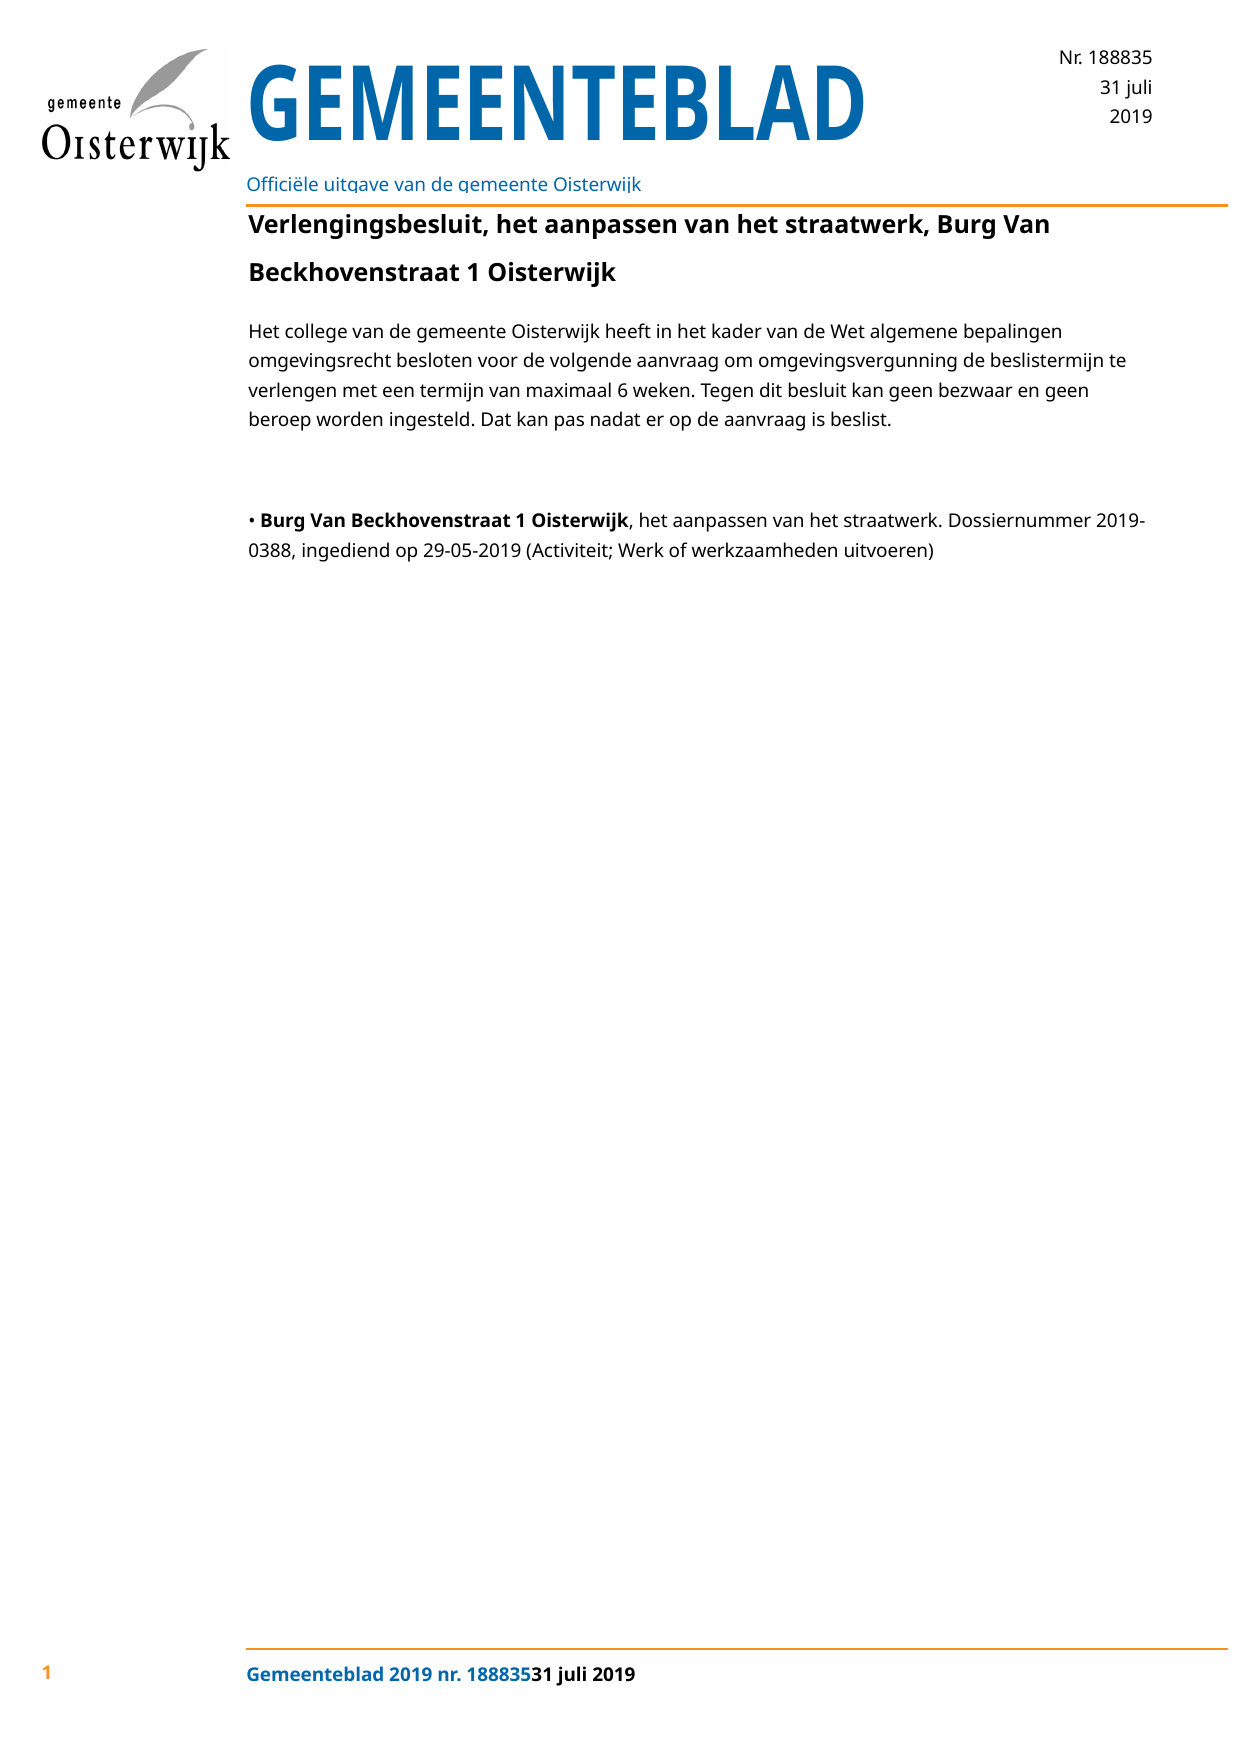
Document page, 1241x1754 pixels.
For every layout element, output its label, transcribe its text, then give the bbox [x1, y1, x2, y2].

text • Burg Van Beckhovenstraat 1 Oisterwijk, het aanpassen van het straatwerk. Dossiernummer 2019-0388, ingediend op 29-05-2019 (Activiteit; Werk of werkzaamheden uitvoeren) [248, 507, 1152, 563]
text Verlengingsbesluit, het aanpassen van het straatwerk, Burg Van Beckhovenstraat 1 Oisterwijk [248, 207, 1152, 288]
text Het college van de gemeente Oisterwijk heeft in het kader van de Wet algemene bepalingen omgevingsrecht besloten voor de volgende aanvraag om omgevingsvergunning de beslistermijn te verlengen met een termijn van maximaal 6 weken. Tegen dit besluit kan geen bezwaar en geen beroep worden ingesteld. Dat kan pas nadat er op de aanvraag is beslist. [248, 318, 1152, 432]
picture [41, 47, 231, 172]
